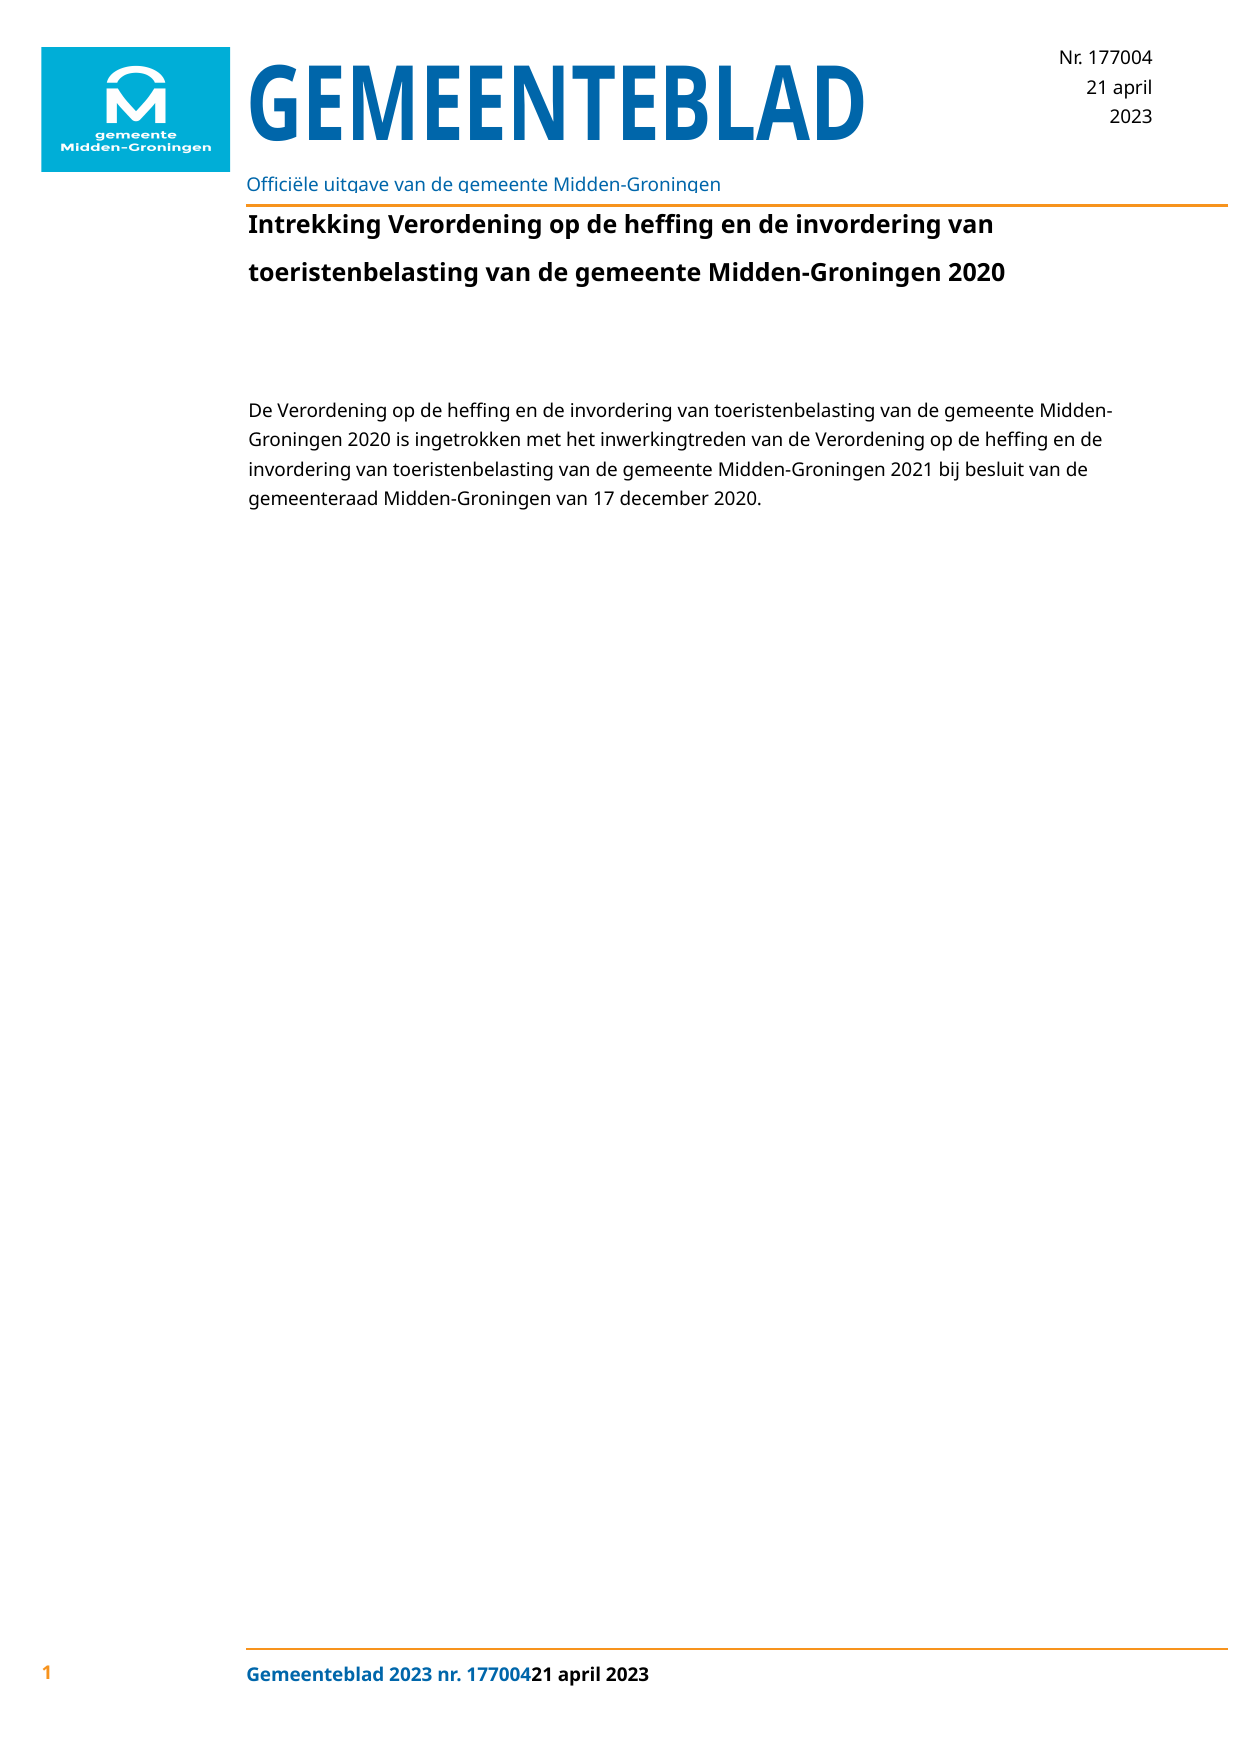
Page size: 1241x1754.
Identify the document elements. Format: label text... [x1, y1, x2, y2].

picture [108, 66, 164, 82]
picture [184, 146, 190, 153]
text Intrekking Verordening op de heffing en de invordering van toeristenbelasting van de gemeente Midden-Groningen 2020 [248, 207, 1152, 288]
picture [107, 89, 165, 122]
text De Verordening op de heffing en de invordering van toeristenbelasting van de gemeente Midden-Groningen 2020 is ingetrokken met het inwerkingtreden van de Verordening op de heffing en de invordering van toeristenbelasting van de gemeente Midden-Groningen 2021 bij besluit van de gemeenteraad Midden-Groningen van 17 december 2020. [248, 397, 1152, 511]
